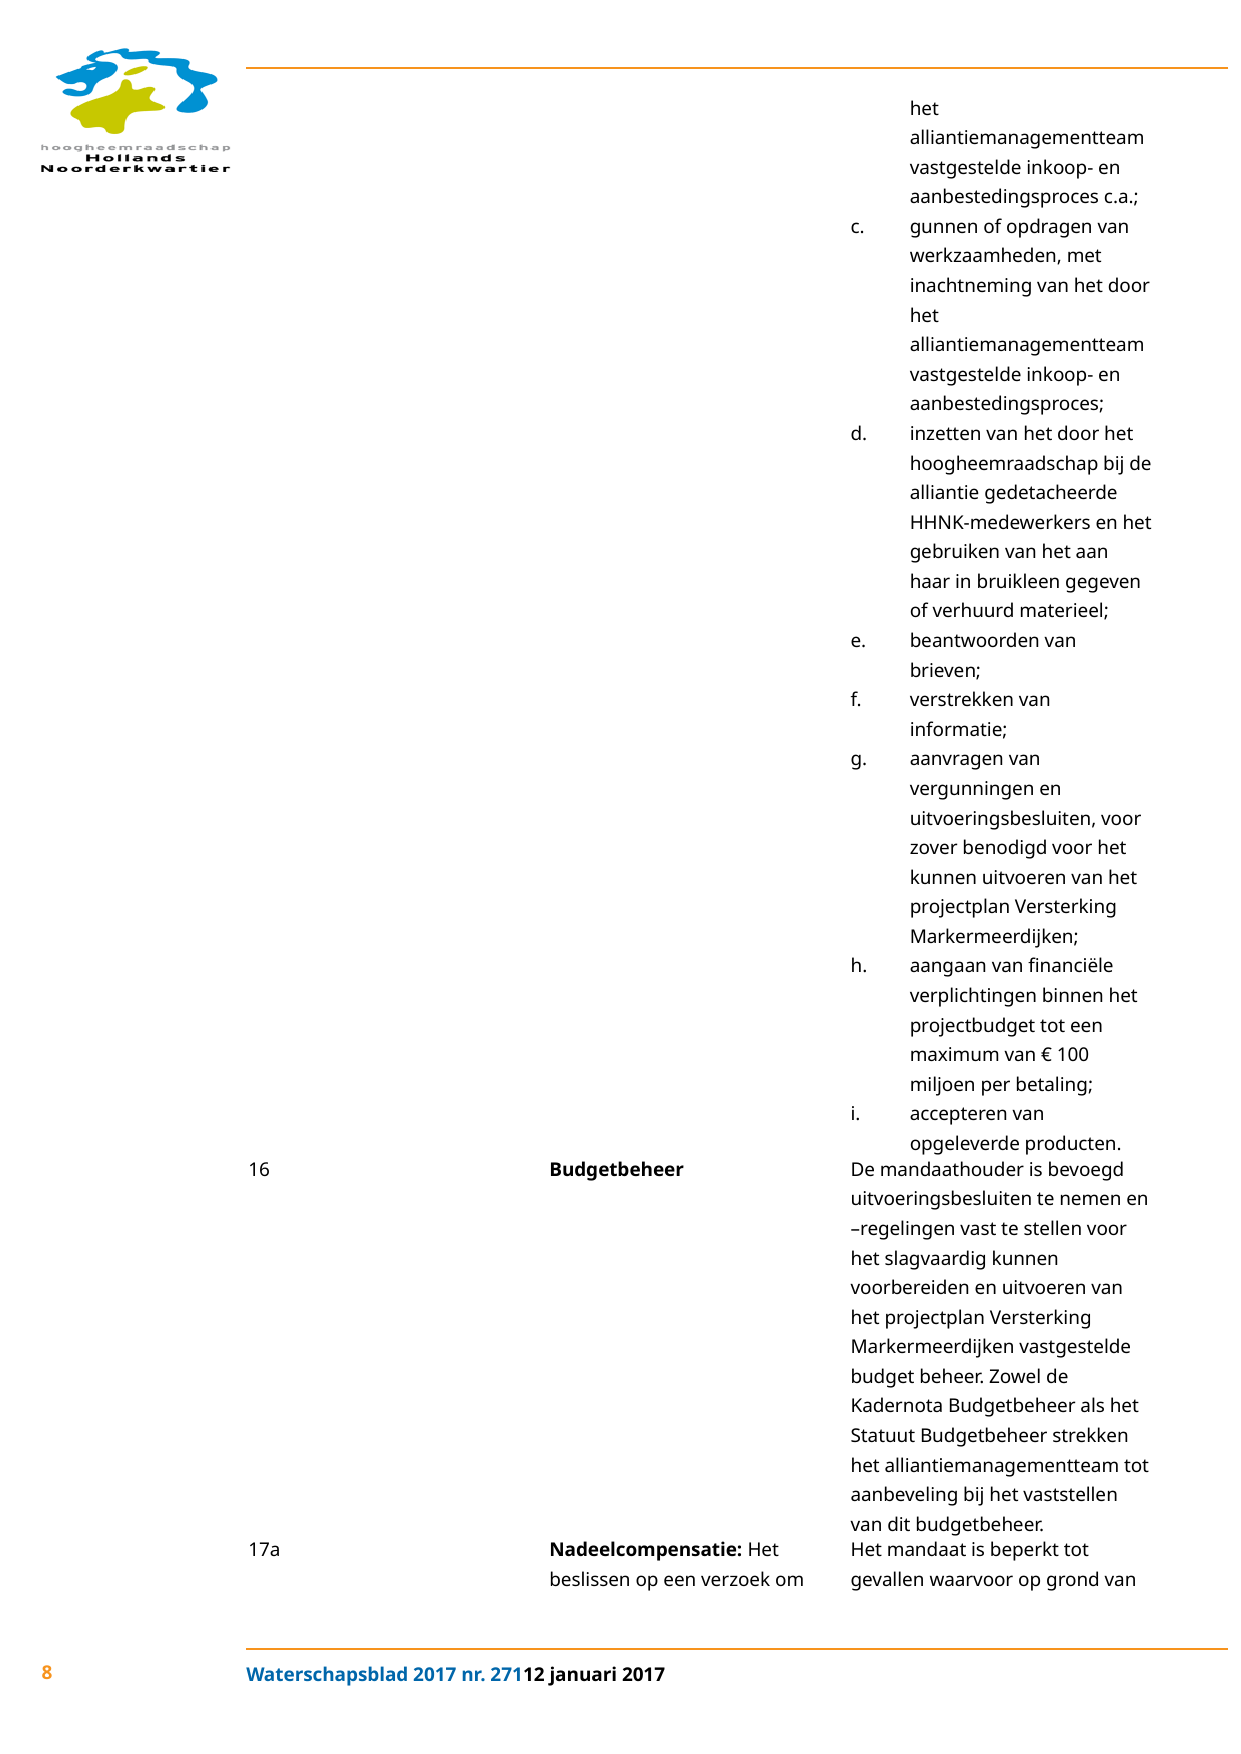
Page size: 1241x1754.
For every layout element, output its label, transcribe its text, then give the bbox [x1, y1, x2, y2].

table_cell [248, 95, 549, 1156]
table_cell [549, 95, 850, 1156]
table_cell Budgetbeheer [549, 1156, 850, 1537]
table_cell 16 [248, 1156, 549, 1537]
table_cell Nadeelcompensatie: Het beslissen op een verzoek om [549, 1537, 850, 1592]
table_cell Het mandaat is beperkt tot gevallen waarvoor op grond van [850, 1537, 1152, 1592]
table_cell het alliantiemanagementteam vastgestelde inkoop- en aanbestedingsproces c.a.; gunnen of opdragen van werkzaamheden, met inachtneming van het door het alliantiemanagementteam vastgestelde inkoop- en aanbestedingsproces; inzetten van het door het hoogheemraadschap bij de alliantie gedetacheerde HHNK-medewerkers en het gebruiken van het aan haar in bruikleen gegeven of verhuurd materieel; beantwoorden van brieven; verstrekken van informatie; aanvragen van vergunningen en uitvoeringsbesluiten, voor zover benodigd voor het kunnen uitvoeren van het projectplan Versterking Markermeerdijken; aangaan van financiële verplichtingen binnen het projectbudget tot een maximum van € 100 miljoen per betaling; accepteren van opgeleverde producten. [850, 95, 1152, 1156]
picture [41, 47, 231, 172]
table_cell De mandaathouder is bevoegd uitvoeringsbesluiten te nemen en –regelingen vast te stellen voor het slagvaardig kunnen voorbereiden en uitvoeren van het projectplan Versterking Markermeerdijken vastgestelde budget beheer. Zowel de Kadernota Budgetbeheer als het Statuut Budgetbeheer strekken het alliantiemanagementteam tot aanbeveling bij het vaststellen van dit budgetbeheer. [850, 1156, 1152, 1537]
table_cell 17a [248, 1537, 549, 1592]
